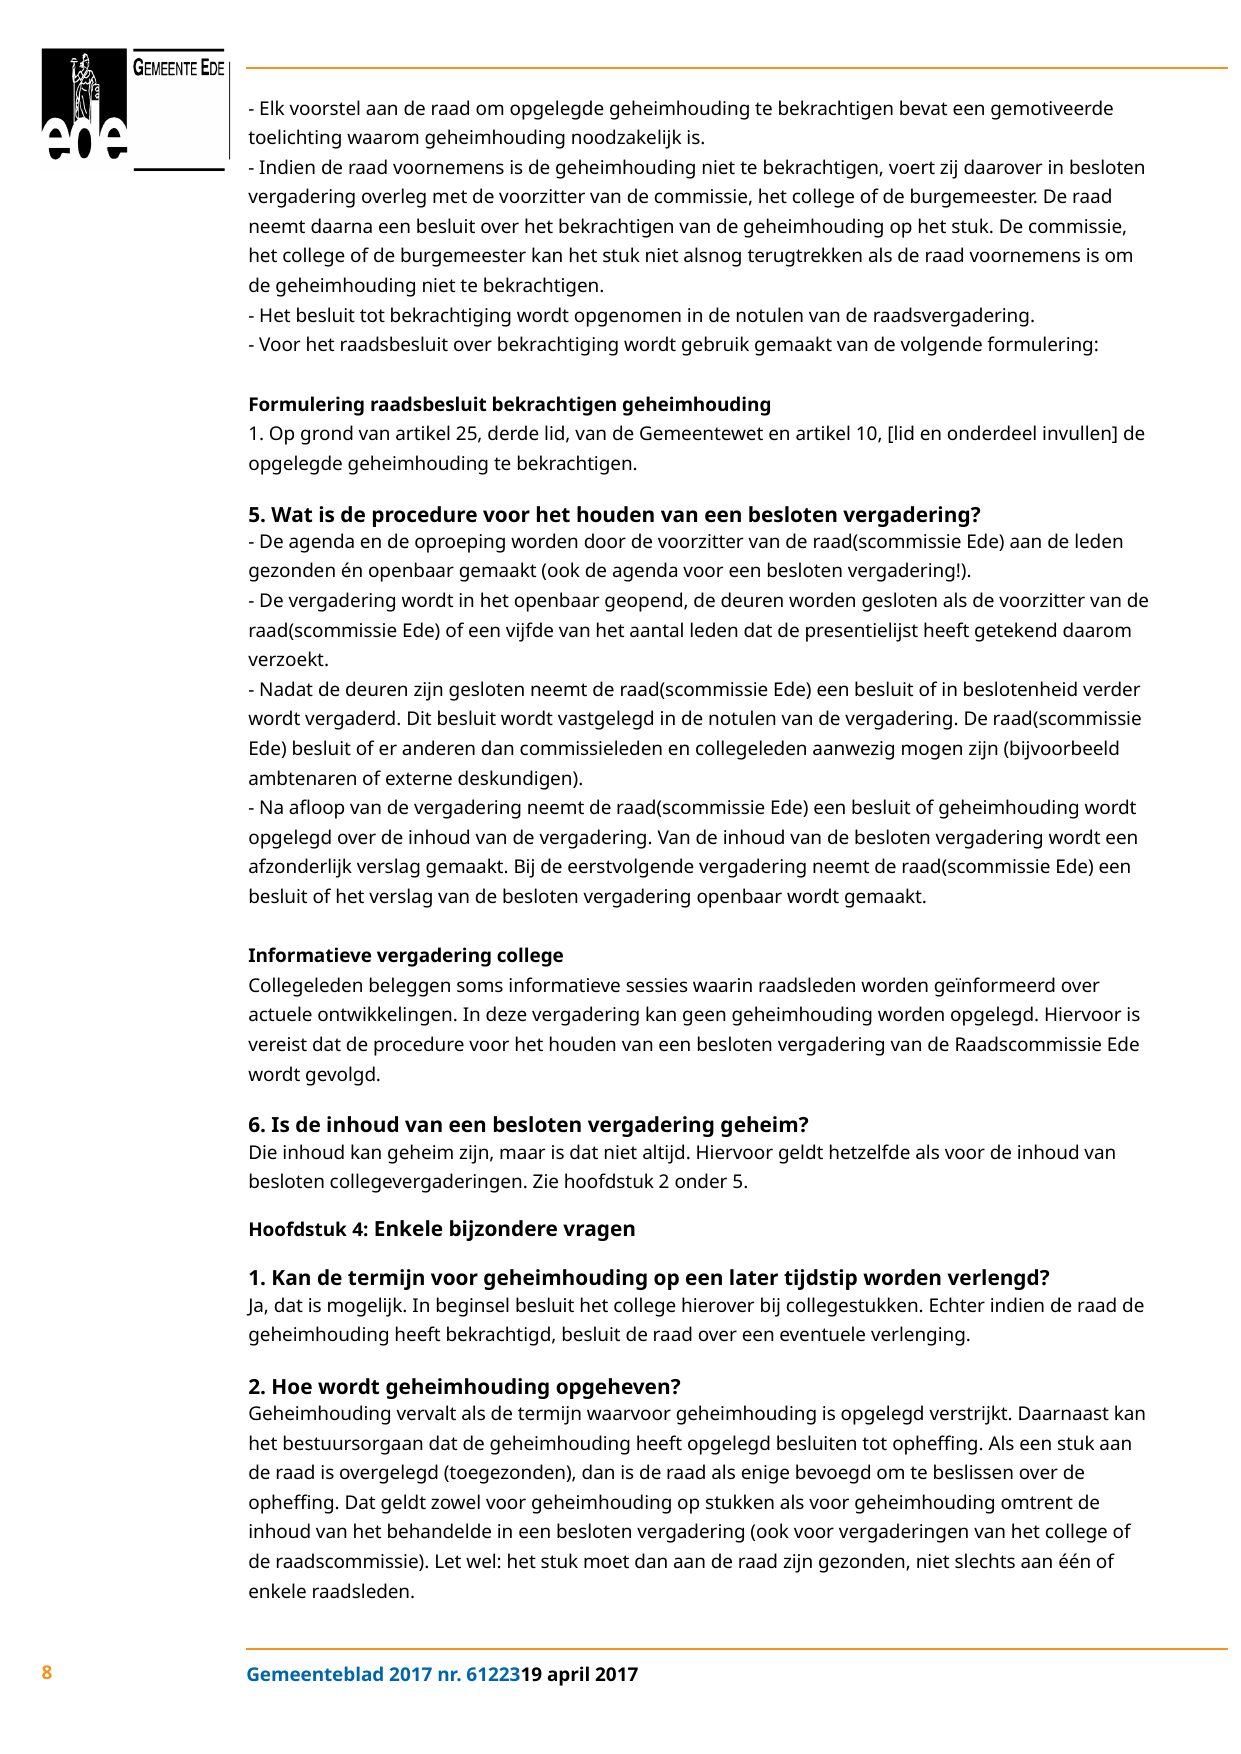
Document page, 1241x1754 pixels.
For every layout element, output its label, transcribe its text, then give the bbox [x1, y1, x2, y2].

text - Voor het raadsbesluit over bekrachtiging wordt gebruik gemaakt van de volgende formulering: [248, 331, 1152, 357]
text Ja, dat is mogelijk. In beginsel besluit het college hierover bij collegestukken. Echter indien de raad de geheimhouding heeft bekrachtigd, besluit de raad over een eventuele verlenging. [248, 1292, 1152, 1347]
table_header Informatieve vergadering college Collegeleden beleggen soms informatieve sessies waarin raadsleden worden geïnformeerd over actuele ontwikkelingen. In deze vergadering kan geen geheimhouding worden opgelegd. Hiervoor is vereist dat de procedure voor het houden van een besloten vergadering van de Raadscommissie Ede wordt gevolgd. [248, 943, 1152, 1086]
text 2. Hoe wordt geheimhouding opgeheven? [248, 1372, 1152, 1400]
text 1. Kan de termijn voor geheimhouding op een later tijdstip worden verlengd? [248, 1263, 1152, 1292]
picture [41, 47, 231, 172]
text Geheimhouding vervalt als de termijn waarvoor geheimhouding is opgelegd verstrijkt. Daarnaast kan het bestuursorgaan dat de geheimhouding heeft opgelegd besluiten tot opheffing. Als een stuk aan de raad is overgelegd (toegezonden), dan is de raad als enige bevoegd om te beslissen over de opheffing. Dat geldt zowel voor geheimhouding op stukken als voor geheimhouding omtrent de inhoud van het behandelde in een besloten vergadering (ook voor vergaderingen van het college of de raadscommissie). Let wel: het stuk moet dan aan de raad zijn gezonden, niet slechts aan één of enkele raadsleden. [248, 1400, 1152, 1603]
text - Indien de raad voornemens is de geheimhouding niet te bekrachtigen, voert zij daarover in besloten vergadering overleg met de voorzitter van de commissie, het college of de burgemeester. De raad neemt daarna een besluit over het bekrachtigen van de geheimhouding op het stuk. De commissie, het college of de burgemeester kan het stuk niet alsnog terugtrekken als de raad voornemens is om de geheimhouding niet te bekrachtigen. [248, 154, 1152, 298]
text - Nadat de deuren zijn gesloten neemt de raad(scommissie Ede) een besluit of in beslotenheid verder wordt vergaderd. Dit besluit wordt vastgelegd in de notulen van de vergadering. De raad(scommissie Ede) besluit of er anderen dan commissieleden en collegeleden aanwezig mogen zijn (bijvoorbeeld ambtenaren of externe deskundigen). [248, 676, 1152, 791]
table_header Formulering raadsbesluit bekrachtigen geheimhouding 1. Op grond van artikel 25, derde lid, van de Gemeentewet en artikel 10, [lid en onderdeel invullen] de opgelegde geheimhouding te bekrachtigen. [248, 391, 1152, 476]
text 5. Wat is de procedure voor het houden van een besloten vergadering? [248, 500, 1152, 528]
text - De vergadering wordt in het openbaar geopend, de deuren worden gesloten als de voorzitter van de raad(scommissie Ede) of een vijfde van het aantal leden dat de presentielijst heeft getekend daarom verzoekt. [248, 587, 1152, 672]
text - Het besluit tot bekrachtiging wordt opgenomen in de notulen van de raadsvergadering. [248, 302, 1152, 328]
text - De agenda en de oproeping worden door de voorzitter van de raad(scommissie Ede) aan de leden gezonden én openbaar gemaakt (ook de agenda voor een besloten vergadering!). [248, 528, 1152, 583]
text - Na afloop van de vergadering neemt de raad(scommissie Ede) een besluit of geheimhouding wordt opgelegd over de inhoud van de vergadering. Van de inhoud van de besloten vergadering wordt een afzonderlijk verslag gemaakt. Bij de eerstvolgende vergadering neemt de raad(scommissie Ede) een besluit of het verslag van de besloten vergadering openbaar wordt gemaakt. [248, 794, 1152, 909]
text - Elk voorstel aan de raad om opgelegde geheimhouding te bekrachtigen bevat een gemotiveerde toelichting waarom geheimhouding noodzakelijk is. [248, 95, 1152, 150]
text 6. Is de inhoud van een besloten vergadering geheim? [248, 1111, 1152, 1139]
text Hoofdstuk 4: Enkele bijzondere vragen [248, 1214, 1152, 1243]
text Die inhoud kan geheim zijn, maar is dat niet altijd. Hiervoor geldt hetzelfde als voor de inhoud van besloten collegevergaderingen. Zie hoofdstuk 2 onder 5. [248, 1139, 1152, 1194]
